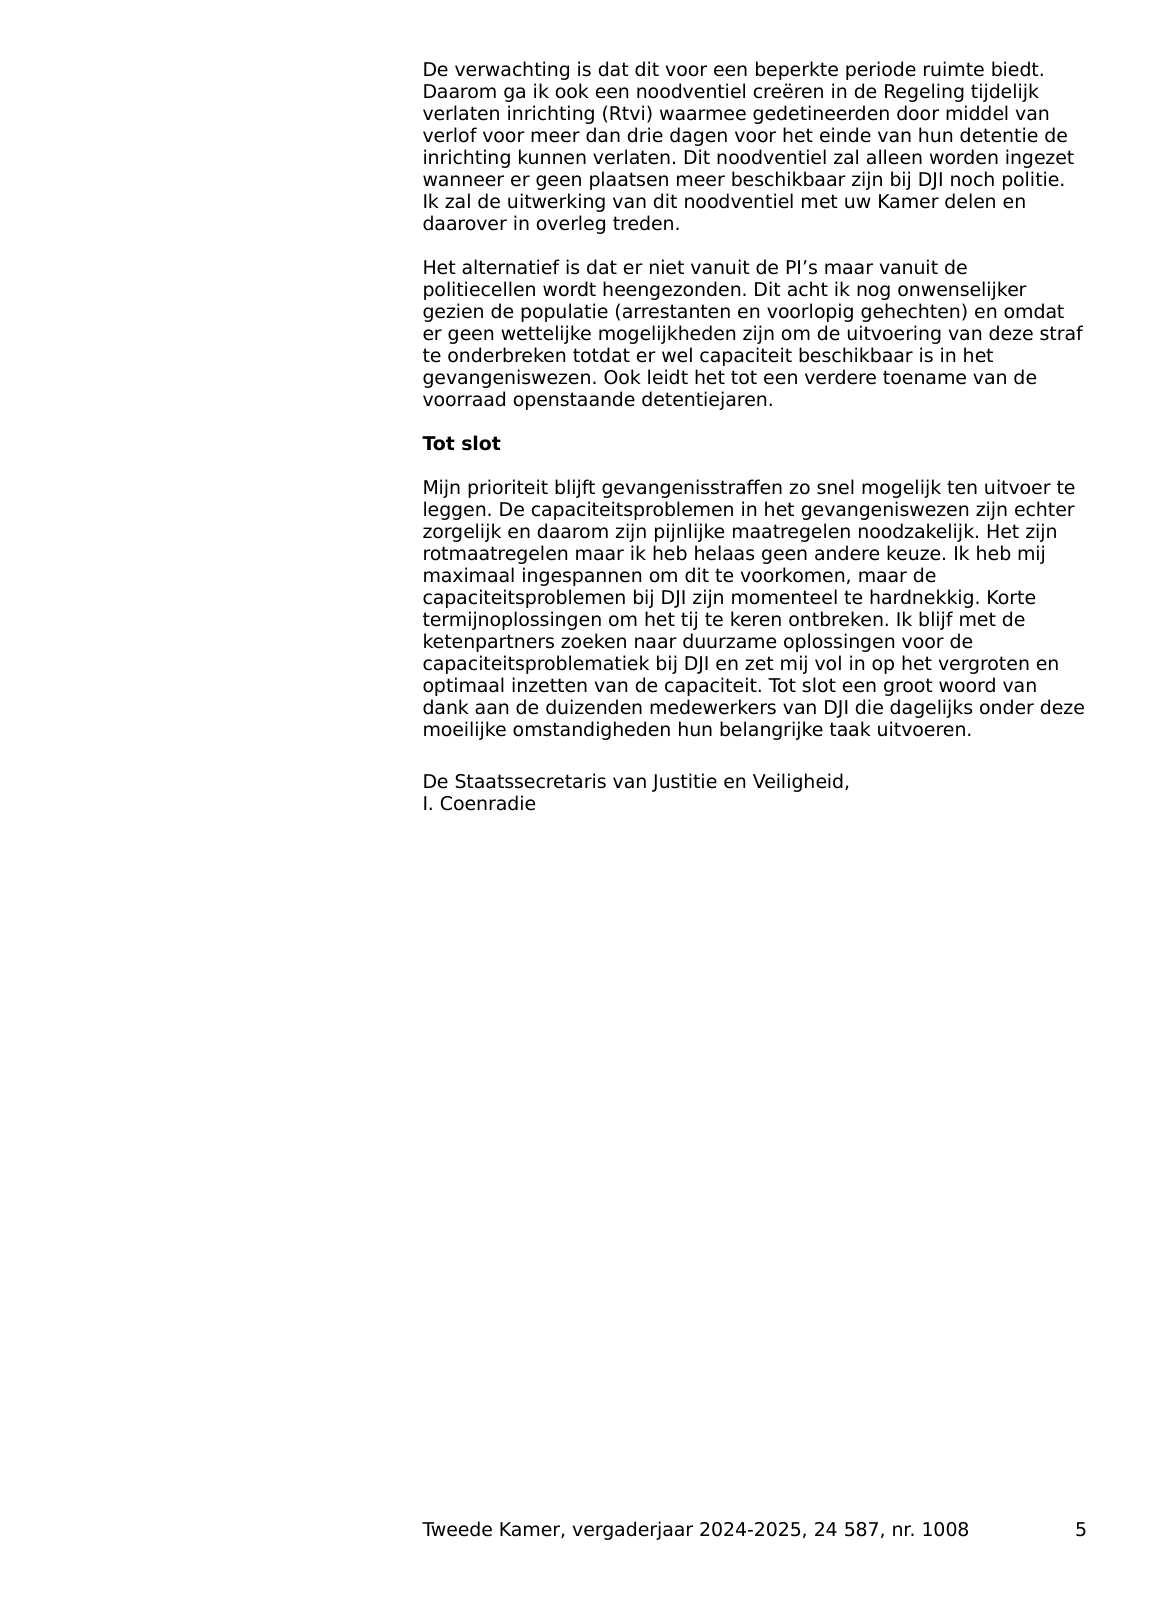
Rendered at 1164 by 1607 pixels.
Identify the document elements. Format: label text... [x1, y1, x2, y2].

text De Staatssecretaris van Justitie en Veiligheid, I. Coenradie [422, 771, 1087, 815]
subtitle Tot slot [422, 433, 1087, 455]
text Het alternatief is dat er niet vanuit de PI’s maar vanuit de politiecellen wordt heengezonden. Dit acht ik nog onwenselijker gezien de populatie (arrestanten en voorlopig gehechten) en omdat er geen wettelijke mogelijkheden zijn om de uitvoering van deze straf te onderbreken totdat er wel capaciteit beschikbaar is in het gevangeniswezen. Ook leidt het tot een verdere toename van de voorraad openstaande detentiejaren. [422, 257, 1087, 411]
text De verwachting is dat dit voor een beperkte periode ruimte biedt. Daarom ga ik ook een noodventiel creëren in de Regeling tijdelijk verlaten inrichting (Rtvi) waarmee gedetineerden door middel van verlof voor meer dan drie dagen voor het einde van hun detentie de inrichting kunnen verlaten. Dit noodventiel zal alleen worden ingezet wanneer er geen plaatsen meer beschikbaar zijn bij DJI noch politie. Ik zal de uitwerking van dit noodventiel met uw Kamer delen en daarover in overleg treden. [422, 59, 1087, 235]
text Mijn prioriteit blijft gevangenisstraffen zo snel mogelijk ten uitvoer te leggen. De capaciteitsproblemen in het gevangeniswezen zijn echter zorgelijk en daarom zijn pijnlijke maatregelen noodzakelijk. Het zijn rotmaatregelen maar ik heb helaas geen andere keuze. Ik heb mij maximaal ingespannen om dit te voorkomen, maar de capaciteitsproblemen bij DJI zijn momenteel te hardnekkig. Korte termijnoplossingen om het tij te keren ontbreken. Ik blijf met de ketenpartners zoeken naar duurzame oplossingen voor de capaciteitsproblematiek bij DJI en zet mij vol in op het vergroten en optimaal inzetten van de capaciteit. Tot slot een groot woord van dank aan de duizenden medewerkers van DJI die dagelijks onder deze moeilijke omstandigheden hun belangrijke taak uitvoeren. [422, 477, 1087, 741]
